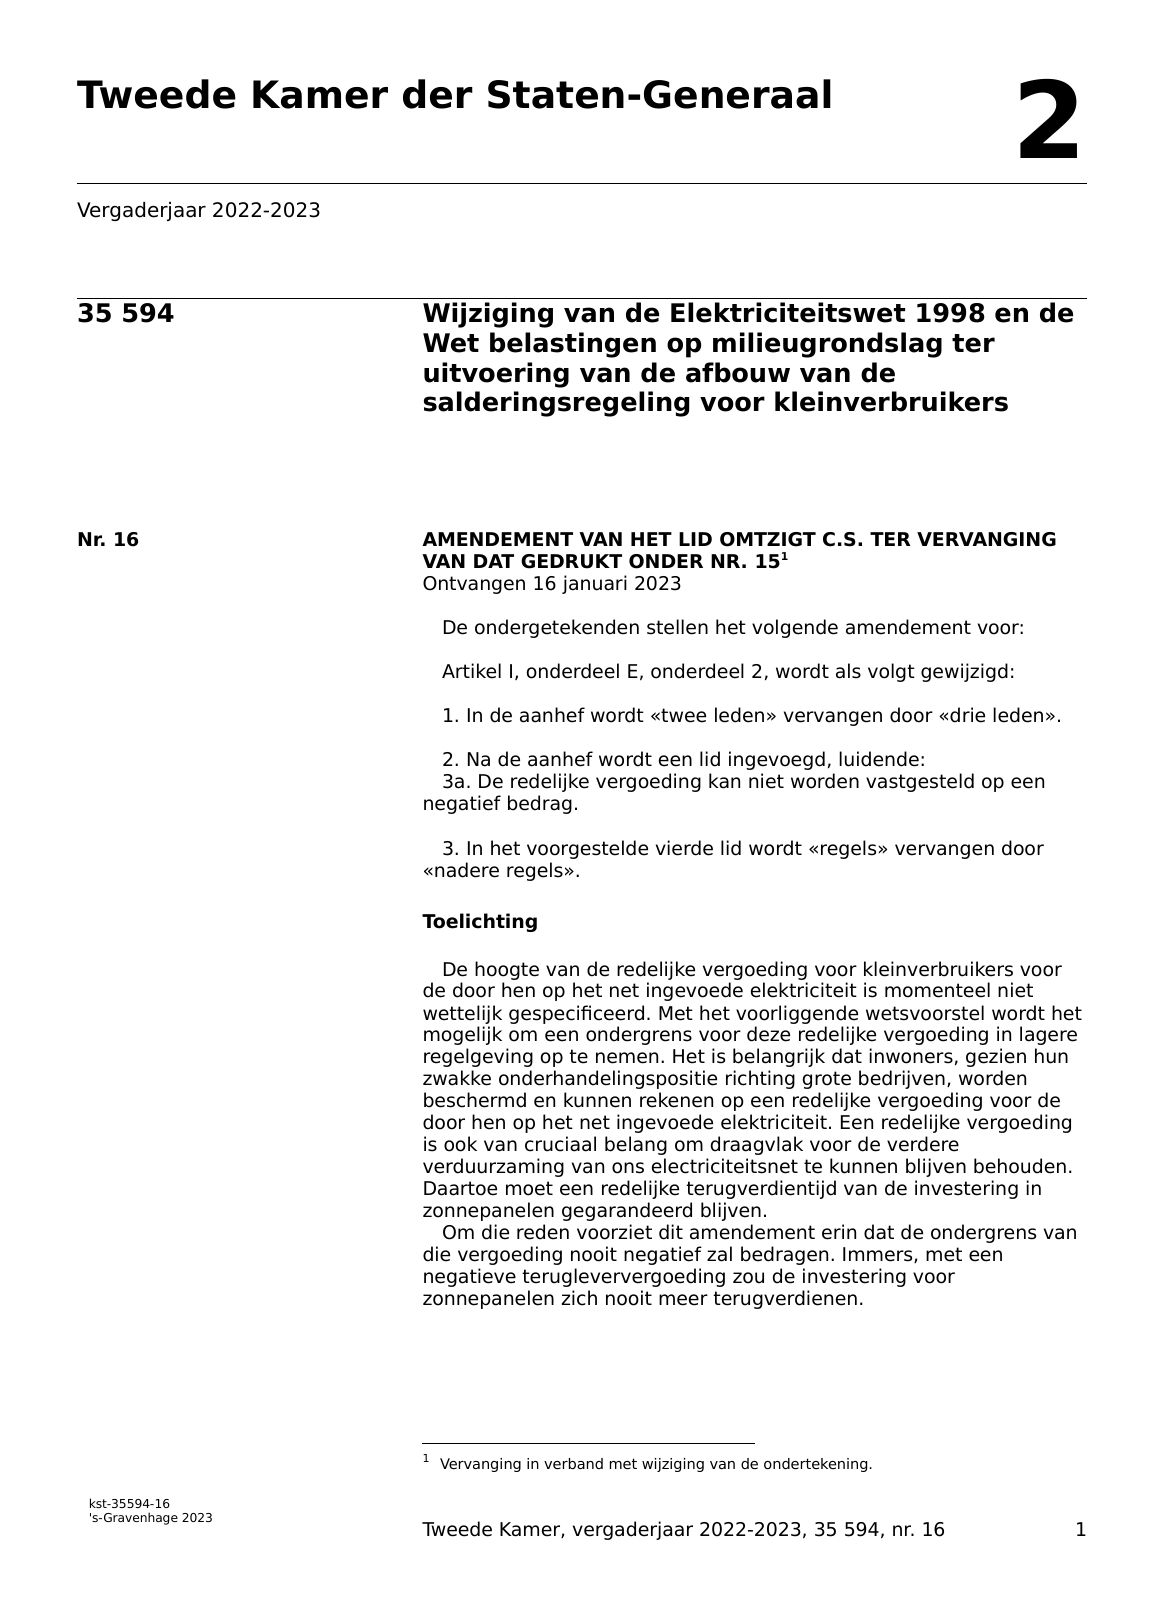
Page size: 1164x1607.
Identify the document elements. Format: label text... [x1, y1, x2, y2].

table_header 2 [886, 59, 1087, 183]
text 's-Gravenhage 2023 [88, 1511, 323, 1525]
text Om die reden voorziet dit amendement erin dat de ondergrens van die vergoeding nooit negatief zal bedragen. Immers, met een negatieve terugleververgoeding zou de investering voor zonnepanelen zich nooit meer terugverdienen. [422, 1222, 1087, 1310]
subtitle Toelichting [422, 911, 1087, 933]
text De ondergetekenden stellen het volgende amendement voor: [422, 617, 1087, 639]
subtitle Nr. 16 AMENDEMENT VAN HET LID OMTZIGT C.S. TER VERVANGING VAN DAT GEDRUKT ONDER NR. 15 [77, 529, 1087, 573]
subtitle 35 594 Wijziging van de Elektriciteitswet 1998 en de Wet belastingen op milieugrondslag ter uitvoering van de afbouw van de salderingsregeling voor kleinverbruikers [77, 299, 1087, 418]
text 2. Na de aanhef wordt een lid ingevoegd, luidende: [422, 749, 1087, 771]
text De hoogte van de redelijke vergoeding voor kleinverbruikers voor de door hen op het net ingevoede elektriciteit is momenteel niet wettelijk gespecificeerd. Met het voorliggende wetsvoorstel wordt het mogelijk om een ondergrens voor deze redelijke vergoeding in lagere regelgeving op te nemen. Het is belangrijk dat inwoners, gezien hun zwakke onderhandelingspositie richting grote bedrijven, worden beschermd en kunnen rekenen op een redelijke vergoeding voor de door hen op het net ingevoede elektriciteit. Een redelijke vergoeding is ook van cruciaal belang om draagvlak voor de verdere verduurzaming van ons electriciteitsnet te kunnen blijven behouden. Daartoe moet een redelijke terugverdientijd van de investering in zonnepanelen gegarandeerd blijven. [422, 958, 1087, 1222]
text 3. In het voorgestelde vierde lid wordt «regels» vervangen door «nadere regels». [422, 837, 1087, 881]
text Vervanging in verband met wijziging van de ondertekening. [422, 1452, 1087, 1474]
text 3a. De redelijke vergoeding kan niet worden vastgesteld op een negatief bedrag. [422, 771, 1087, 815]
text Ontvangen 16 januari 2023 [422, 573, 1087, 595]
table_header Tweede Kamer der Staten-Generaal [77, 59, 886, 183]
text 1. In de aanhef wordt «twee leden» vervangen door «drie leden». [422, 705, 1087, 727]
table_cell Vergaderjaar 2022-2023 [77, 184, 1087, 298]
text Artikel I, onderdeel E, onderdeel 2, wordt als volgt gewijzigd: [422, 661, 1087, 683]
text kst-35594-16 [88, 1497, 323, 1511]
